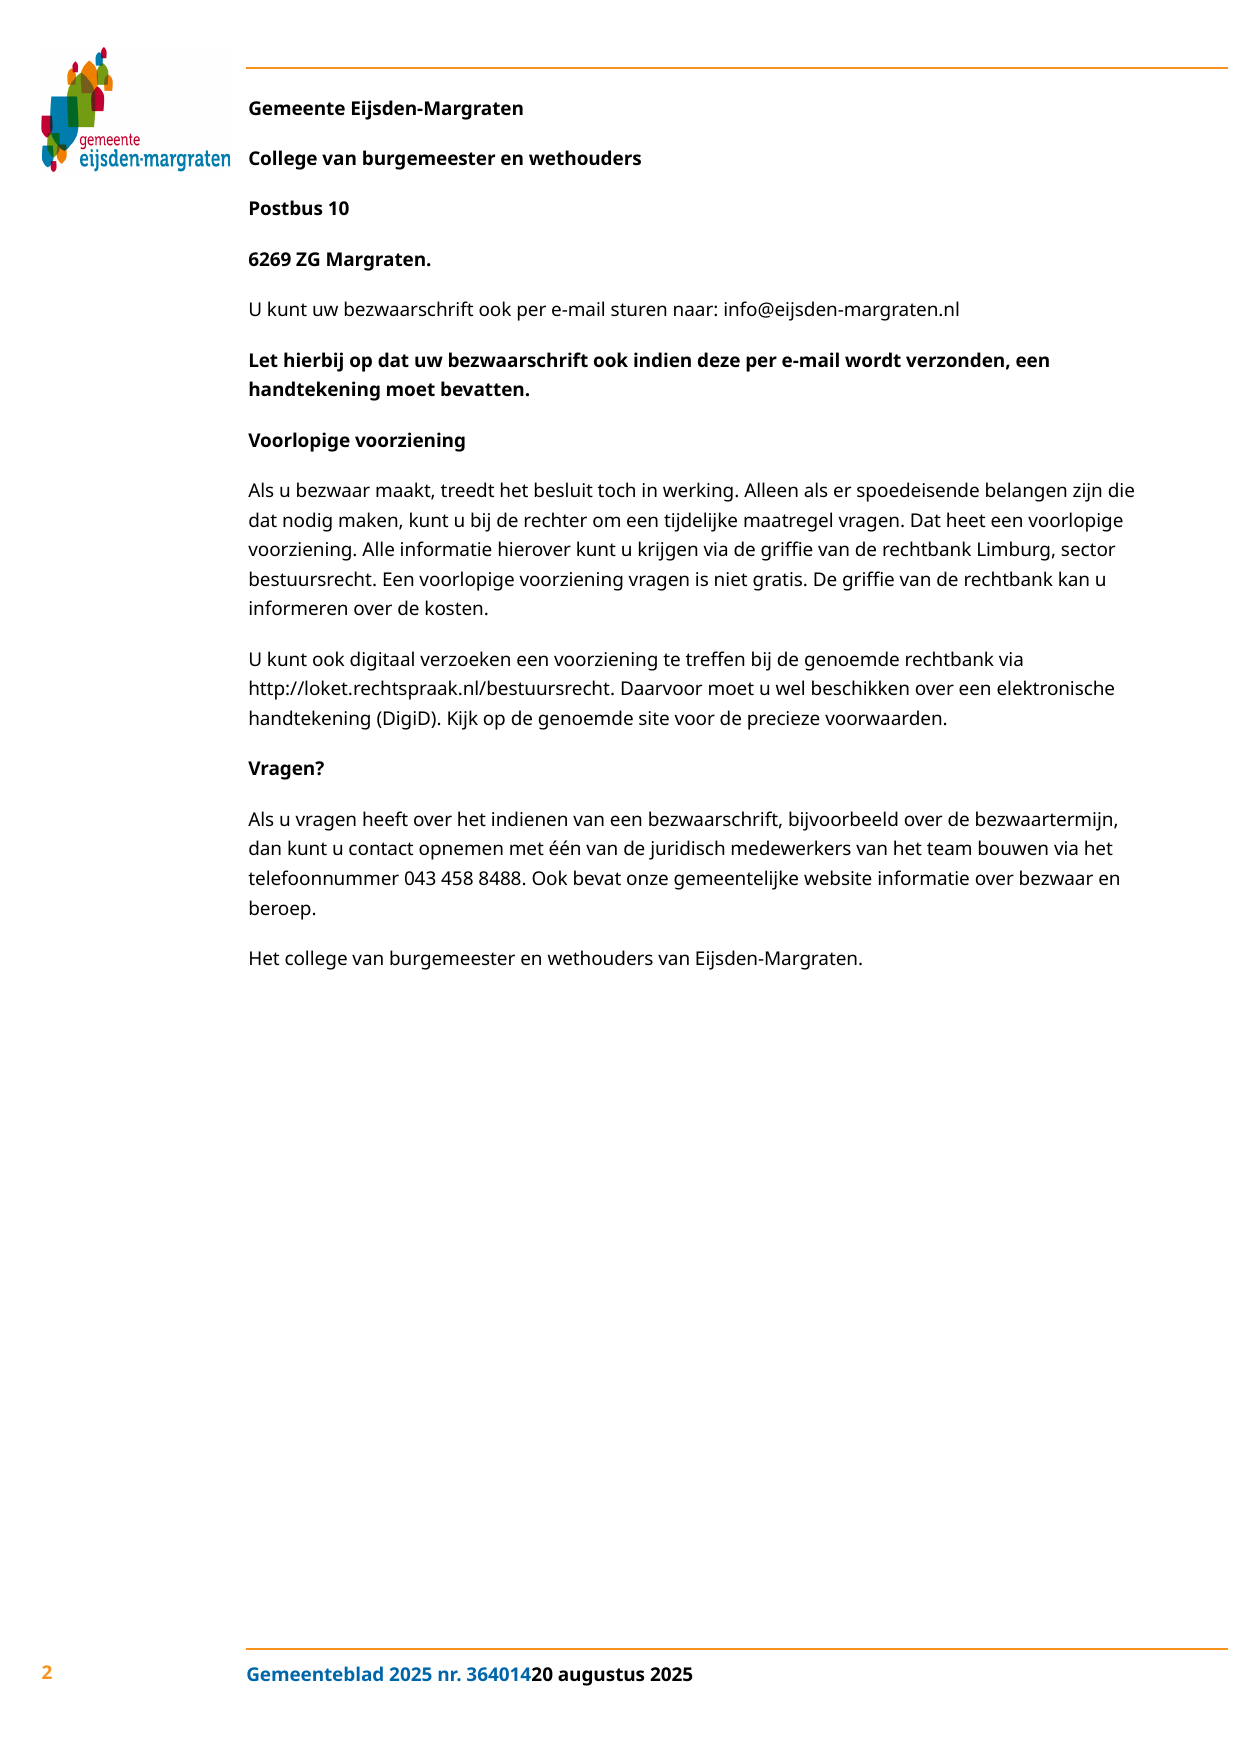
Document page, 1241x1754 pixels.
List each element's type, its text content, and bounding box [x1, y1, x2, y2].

text 6269 ZG Margraten. [248, 246, 1152, 272]
text Als u bezwaar maakt, treedt het besluit toch in werking. Alleen als er spoedeisende belangen zijn die dat nodig maken, kunt u bij de rechter om een tijdelijke maatregel vragen. Dat heet een voorlopige voorziening. Alle informatie hierover kunt u krijgen via de griffie van de rechtbank Limburg, sector bestuursrecht. Een voorlopige voorziening vragen is niet gratis. De griffie van de rechtbank kan u informeren over de kosten. [248, 477, 1152, 621]
text Vragen? [248, 756, 1152, 781]
text Voorlopige voorziening [248, 427, 1152, 453]
text Het college van burgemeester en wethouders van Eijsden-Margraten. [248, 945, 1152, 971]
text Let hierbij op dat uw bezwaarschrift ook indien deze per e-mail wordt verzonden, een handtekening moet bevatten. [248, 347, 1152, 402]
picture [41, 47, 231, 172]
text Postbus 10 [248, 196, 1152, 221]
text U kunt ook digitaal verzoeken een voorziening te treffen bij de genoemde rechtbank via http://loket.rechtspraak.nl/bestuursrecht. Daarvoor moet u wel beschikken over een elektronische handtekening (DigiD). Kijk op de genoemde site voor de precieze voorwaarden. [248, 646, 1152, 731]
text Gemeente Eijsden-Margraten [248, 95, 1152, 121]
text College van burgemeester en wethouders [248, 145, 1152, 171]
text U kunt uw bezwaarschrift ook per e-mail sturen naar: info@eijsden-margraten.nl [248, 296, 1152, 322]
text Als u vragen heeft over het indienen van een bezwaarschrift, bijvoorbeeld over de bezwaartermijn, dan kunt u contact opnemen met één van de juridisch medewerkers van het team bouwen via het telefoonnummer 043 458 8488. Ook bevat onze gemeentelijke website informatie over bezwaar en beroep. [248, 806, 1152, 921]
